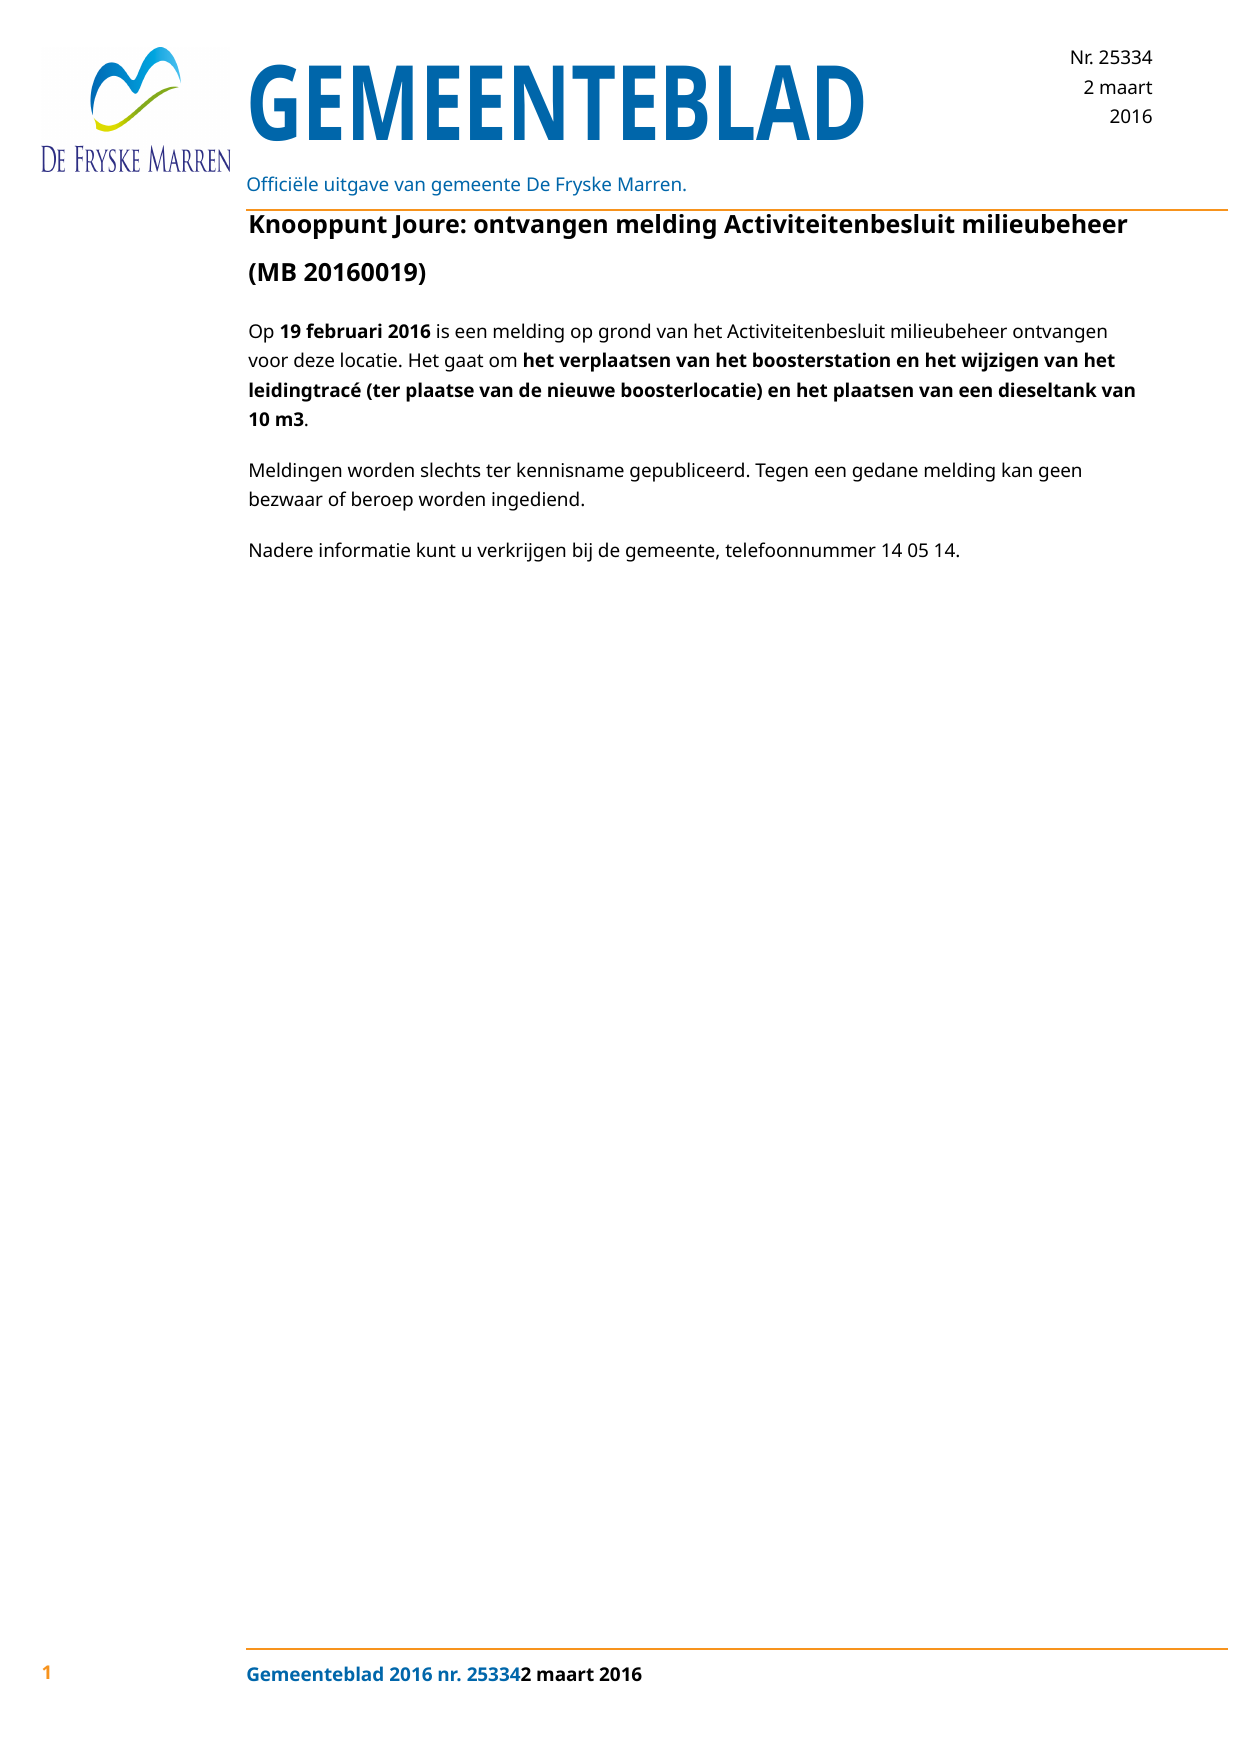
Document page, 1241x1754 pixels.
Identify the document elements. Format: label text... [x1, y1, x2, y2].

text Meldingen worden slechts ter kennisname gepubliceerd. Tegen een gedane melding kan geen bezwaar of beroep worden ingediend. [248, 457, 1152, 512]
text Knooppunt Joure: ontvangen melding Activiteitenbesluit milieubeheer (MB 20160019) [248, 211, 1152, 288]
picture [41, 47, 231, 172]
text Nadere informatie kunt u verkrijgen bij de gemeente, telefoonnummer 14 05 14. [248, 537, 1152, 563]
text Op 19 februari 2016 is een melding op grond van het Activiteitenbesluit milieubeheer ontvangen voor deze locatie. Het gaat om het verplaatsen van het boosterstation en het wijzigen van het leidingtracé (ter plaatse van de nieuwe boosterlocatie) en het plaatsen van een dieseltank van 10 m3. [248, 318, 1152, 432]
